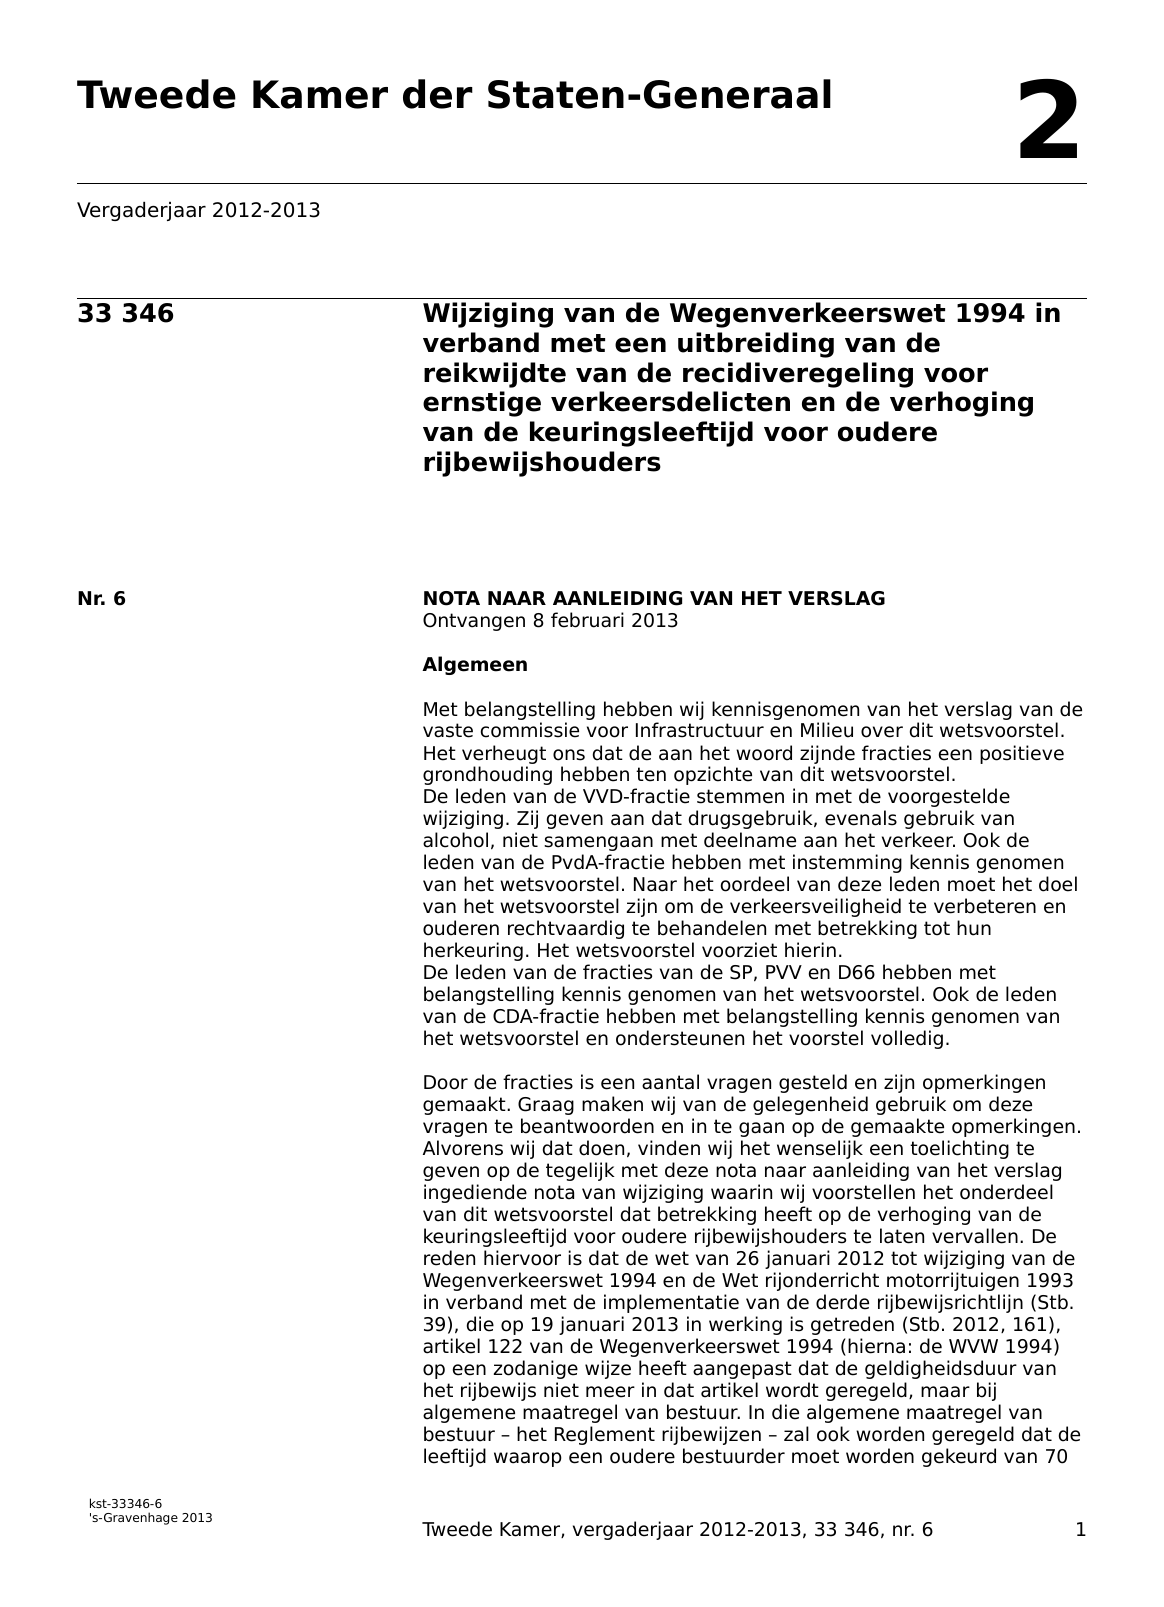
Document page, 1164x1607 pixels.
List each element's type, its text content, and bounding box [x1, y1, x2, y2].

subtitle Algemeen [422, 654, 1087, 676]
text Ontvangen 8 februari 2013 [422, 610, 1087, 632]
text Door de fracties is een aantal vragen gesteld en zijn opmerkingen gemaakt. Graag maken wij van de gelegenheid gebruik om deze vragen te beantwoorden en in te gaan op de gemaakte opmerkingen. Alvorens wij dat doen, vinden wij het wenselijk een toelichting te geven op de tegelijk met deze nota naar aanleiding van het verslag ingediende nota van wijziging waarin wij voorstellen het onderdeel van dit wetsvoorstel dat betrekking heeft op de verhoging van de keuringsleeftijd voor oudere rijbewijshouders te laten vervallen. De reden hiervoor is dat de wet van 26 januari 2012 tot wijziging van de Wegenverkeerswet 1994 en de Wet rijonderricht motorrijtuigen 1993 in verband met de implementatie van de derde rijbewijsrichtlijn (Stb. 39), die op 19 januari 2013 in werking is getreden (Stb. 2012, 161), artikel 122 van de Wegenverkeerswet 1994 (hierna: de WVW 1994) op een zodanige wijze heeft aangepast dat de geldigheidsduur van het rijbewijs niet meer in dat artikel wordt geregeld, maar bij algemene maatregel van bestuur. In die algemene maatregel van bestuur – het Reglement rijbewijzen – zal ook worden geregeld dat de leeftijd waarop een oudere bestuurder moet worden gekeurd van 70 [422, 1072, 1087, 1468]
text De leden van de fracties van de SP, PVV en D66 hebben met belangstelling kennis genomen van het wetsvoorstel. Ook de leden van de CDA-fractie hebben met belangstelling kennis genomen van het wetsvoorstel en ondersteunen het voorstel volledig. [422, 962, 1087, 1050]
subtitle Nr. 6 NOTA NAAR AANLEIDING VAN HET VERSLAG [77, 588, 1087, 610]
table_cell Vergaderjaar 2012-2013 [77, 184, 1087, 298]
text De leden van de VVD-fractie stemmen in met de voorgestelde wijziging. Zij geven aan dat drugsgebruik, evenals gebruik van alcohol, niet samengaan met deelname aan het verkeer. Ook de leden van de PvdA-fractie hebben met instemming kennis genomen van het wetsvoorstel. Naar het oordeel van deze leden moet het doel van het wetsvoorstel zijn om de verkeersveiligheid te verbeteren en ouderen rechtvaardig te behandelen met betrekking tot hun herkeuring. Het wetsvoorstel voorziet hierin. [422, 786, 1087, 962]
text kst-33346-6 [88, 1497, 323, 1511]
text 's-Gravenhage 2013 [88, 1511, 323, 1525]
subtitle 33 346 Wijziging van de Wegenverkeerswet 1994 in verband met een uitbreiding van de reikwijdte van de recidiveregeling voor ernstige verkeersdelicten en de verhoging van de keuringsleeftijd voor oudere rijbewijshouders [77, 299, 1087, 477]
table_header 2 [886, 59, 1087, 183]
text Met belangstelling hebben wij kennisgenomen van het verslag van de vaste commissie voor Infrastructuur en Milieu over dit wetsvoorstel. Het verheugt ons dat de aan het woord zijnde fracties een positieve grondhouding hebben ten opzichte van dit wetsvoorstel. [422, 698, 1087, 786]
table_header Tweede Kamer der Staten-Generaal [77, 59, 886, 183]
